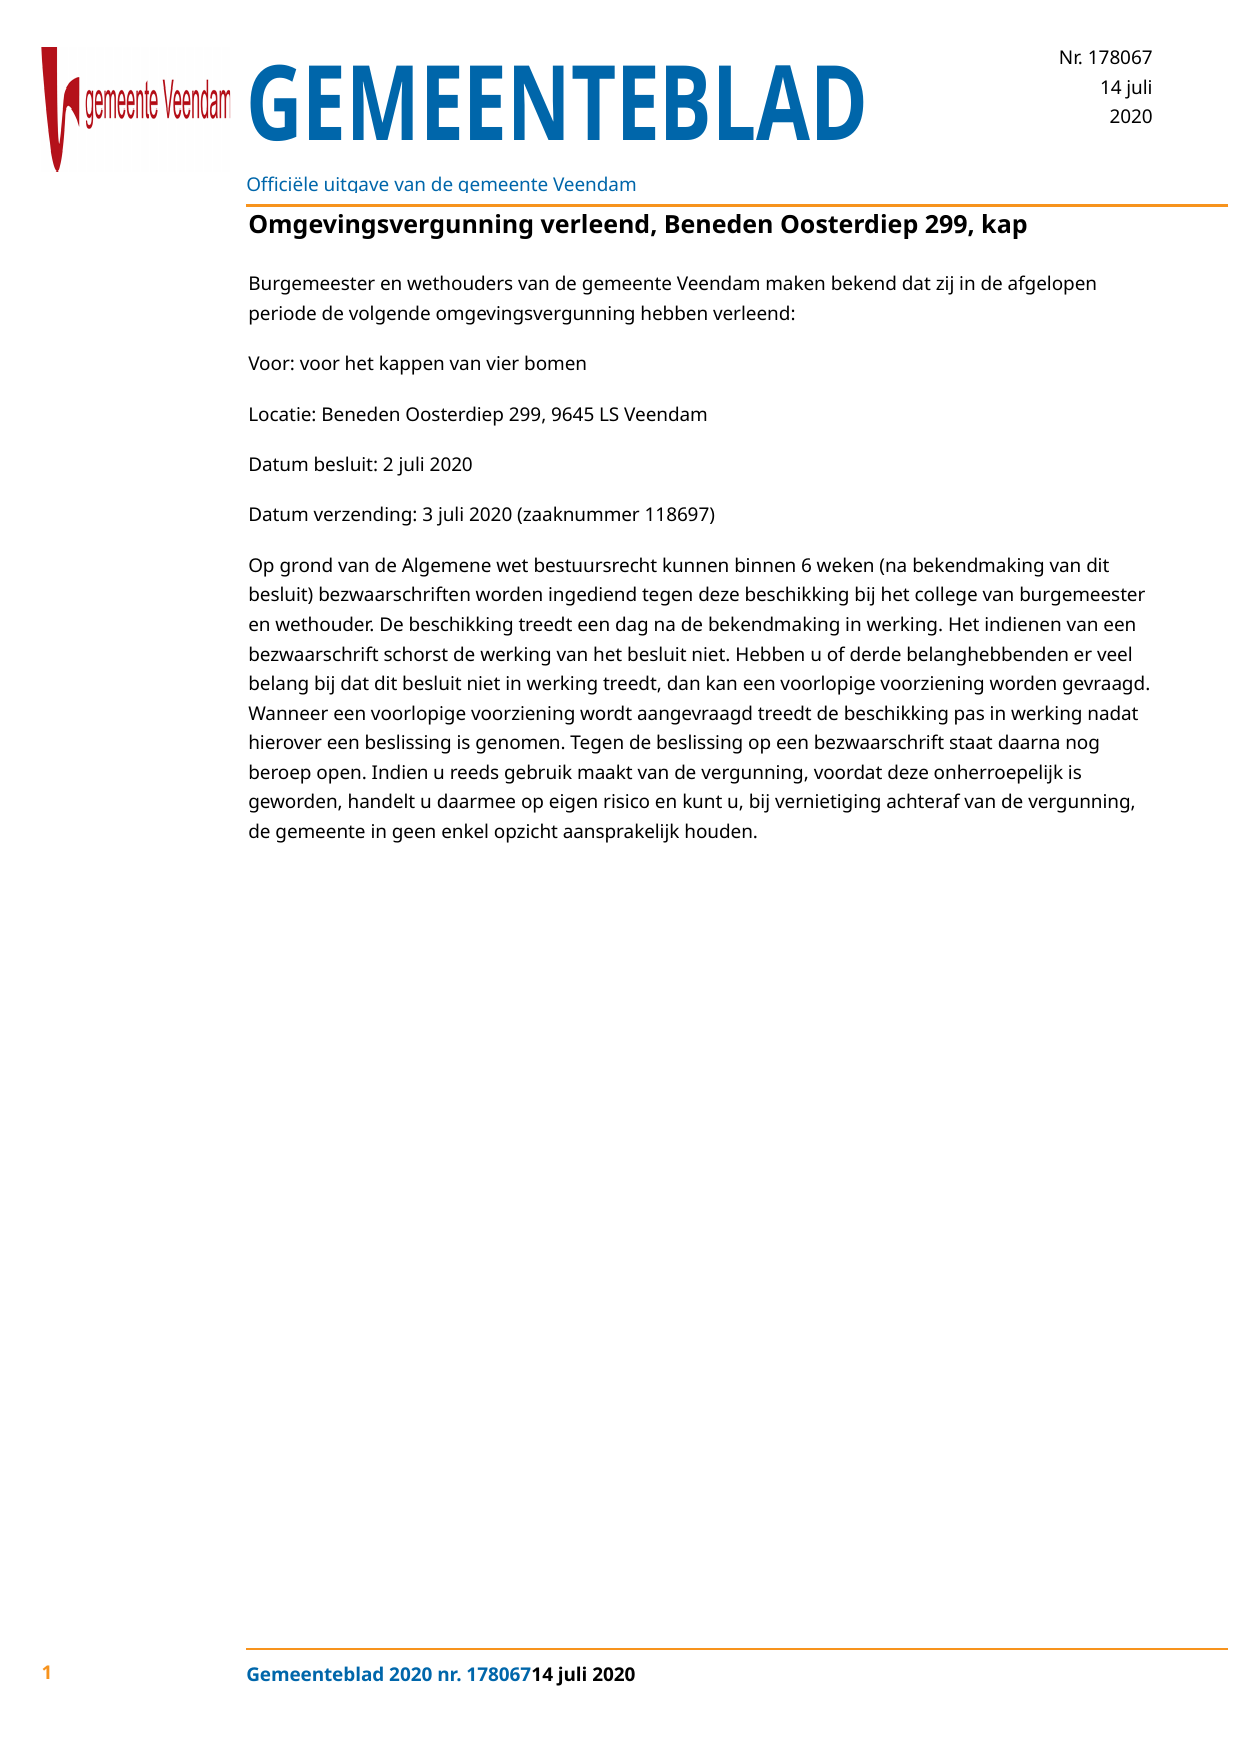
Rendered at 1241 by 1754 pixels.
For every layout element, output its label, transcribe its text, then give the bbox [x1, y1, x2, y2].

text Voor: voor het kappen van vier bomen [248, 350, 1152, 376]
text Burgemeester en wethouders van de gemeente Veendam maken bekend dat zij in de afgelopen periode de volgende omgevingsvergunning hebben verleend: [248, 270, 1152, 326]
text Datum besluit: 2 juli 2020 [248, 451, 1152, 477]
text Op grond van de Algemene wet bestuursrecht kunnen binnen 6 weken (na bekendmaking van dit besluit) bezwaarschriften worden ingediend tegen deze beschikking bij het college van burgemeester en wethouder. De beschikking treedt een dag na de bekendmaking in werking. Het indienen van een bezwaarschrift schorst de werking van het besluit niet. Hebben u of derde belanghebbenden er veel belang bij dat dit besluit niet in werking treedt, dan kan een voorlopige voorziening worden gevraagd. Wanneer een voorlopige voorziening wordt aangevraagd treedt de beschikking pas in werking nadat hierover een beslissing is genomen. Tegen de beslissing op een bezwaarschrift staat daarna nog beroep open. Indien u reeds gebruik maakt van de vergunning, voordat deze onherroepelijk is geworden, handelt u daarmee op eigen risico en kunt u, bij vernietiging achteraf van de vergunning, de gemeente in geen enkel opzicht aansprakelijk houden. [248, 552, 1152, 844]
picture [41, 47, 231, 172]
text Datum verzending: 3 juli 2020 (zaaknummer 118697) [248, 502, 1152, 527]
text Locatie: Beneden Oosterdiep 299, 9645 LS Veendam [248, 401, 1152, 426]
text Omgevingsvergunning verleend, Beneden Oosterdiep 299, kap [248, 207, 1152, 241]
